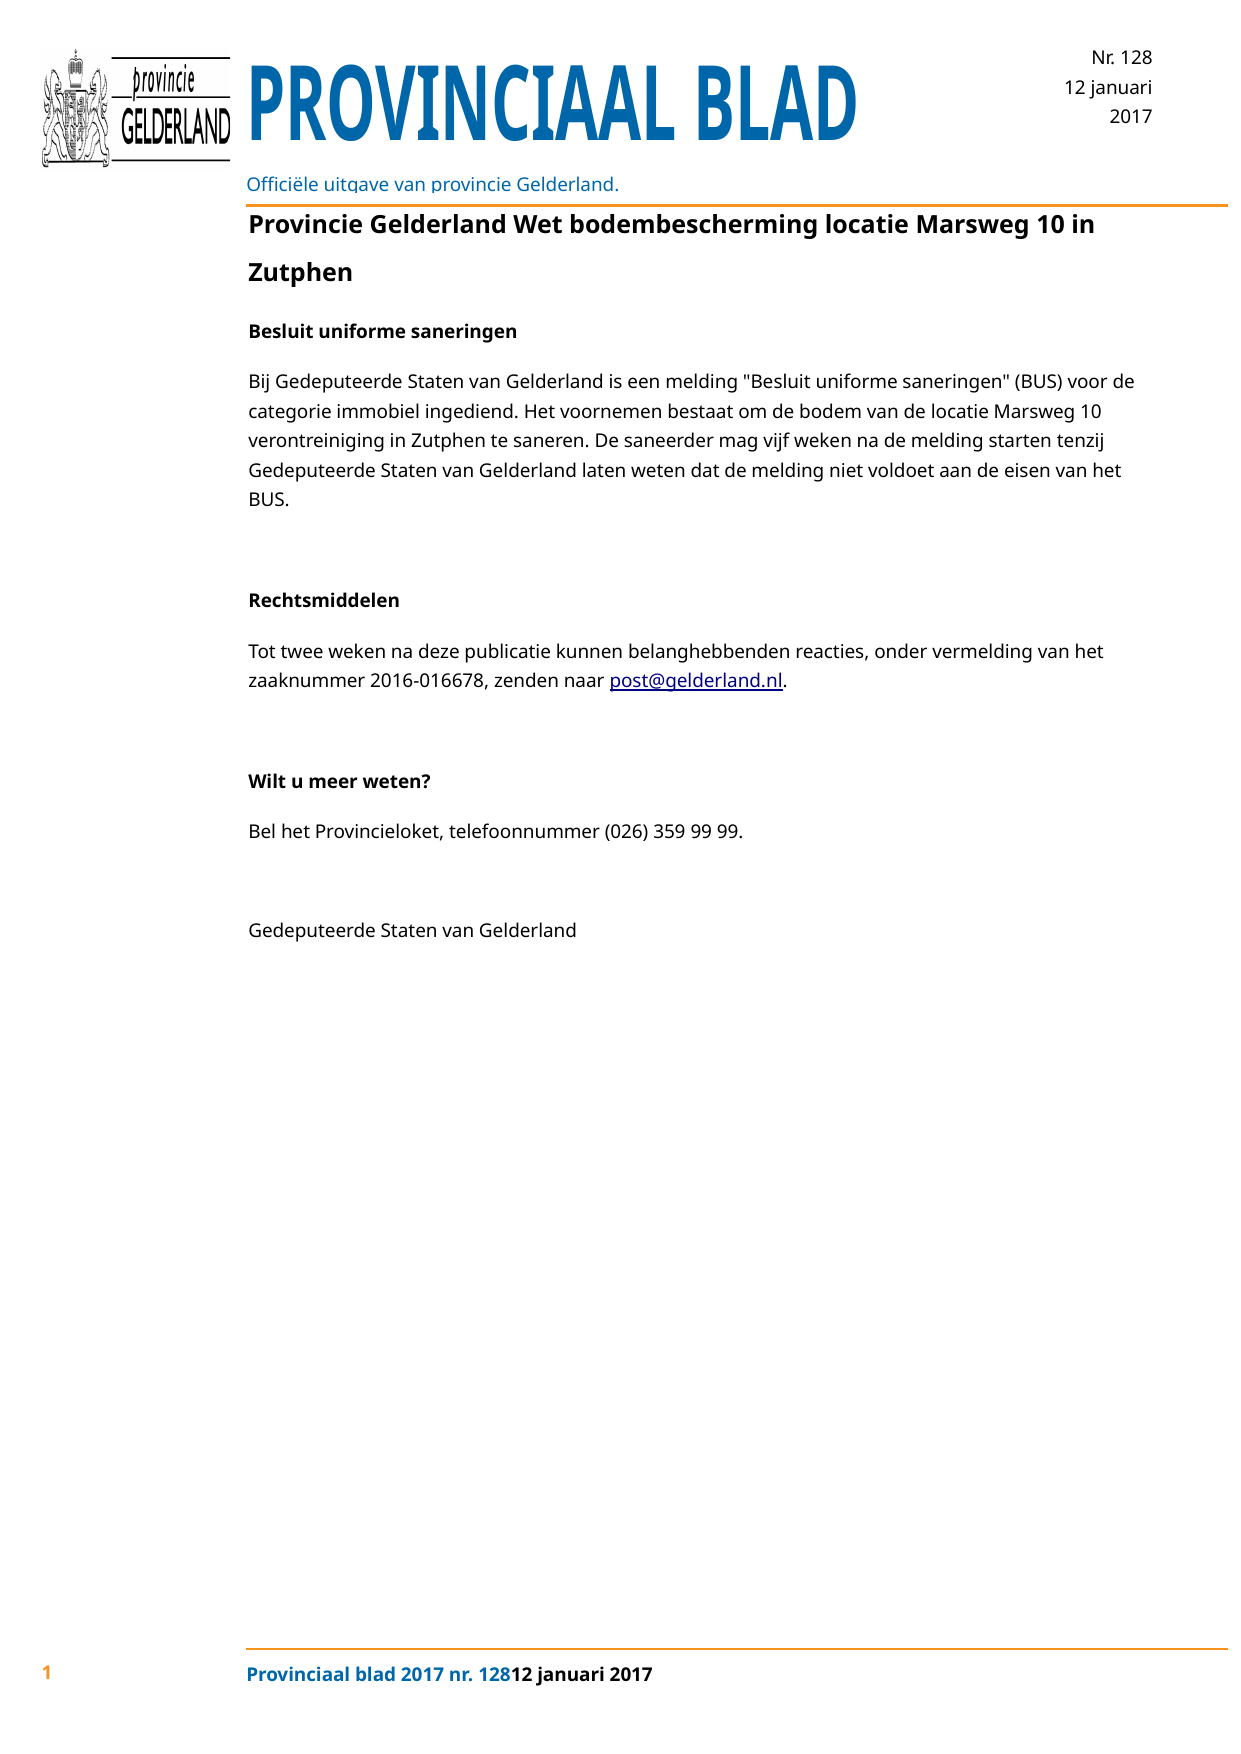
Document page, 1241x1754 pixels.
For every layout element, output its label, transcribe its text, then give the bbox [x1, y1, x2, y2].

text Bel het Provincieloket, telefoonnummer (026) 359 99 99. [248, 819, 1152, 844]
text Wilt u meer weten? [248, 768, 1152, 794]
picture [41, 47, 231, 172]
text Provincie Gelderland Wet bodembescherming locatie Marsweg 10 in Zutphen [248, 207, 1152, 288]
text Besluit uniforme saneringen [248, 318, 1152, 344]
text Rechtsmiddelen [248, 587, 1152, 613]
text Bij Gedeputeerde Staten van Gelderland is een melding "Besluit uniforme saneringen" (BUS) voor de categorie immobiel ingediend. Het voornemen bestaat om de bodem van de locatie Marsweg 10 verontreiniging in Zutphen te saneren. De saneerder mag vijf weken na de melding starten tenzij Gedeputeerde Staten van Gelderland laten weten dat de melding niet voldoet aan de eisen van het BUS. [248, 368, 1152, 512]
text Gedeputeerde Staten van Gelderland [248, 917, 1152, 943]
text Tot twee weken na deze publicatie kunnen belanghebbenden reacties, onder vermelding van het zaaknummer 2016-016678, zenden naar post@gelderland.nl. [248, 638, 1152, 693]
